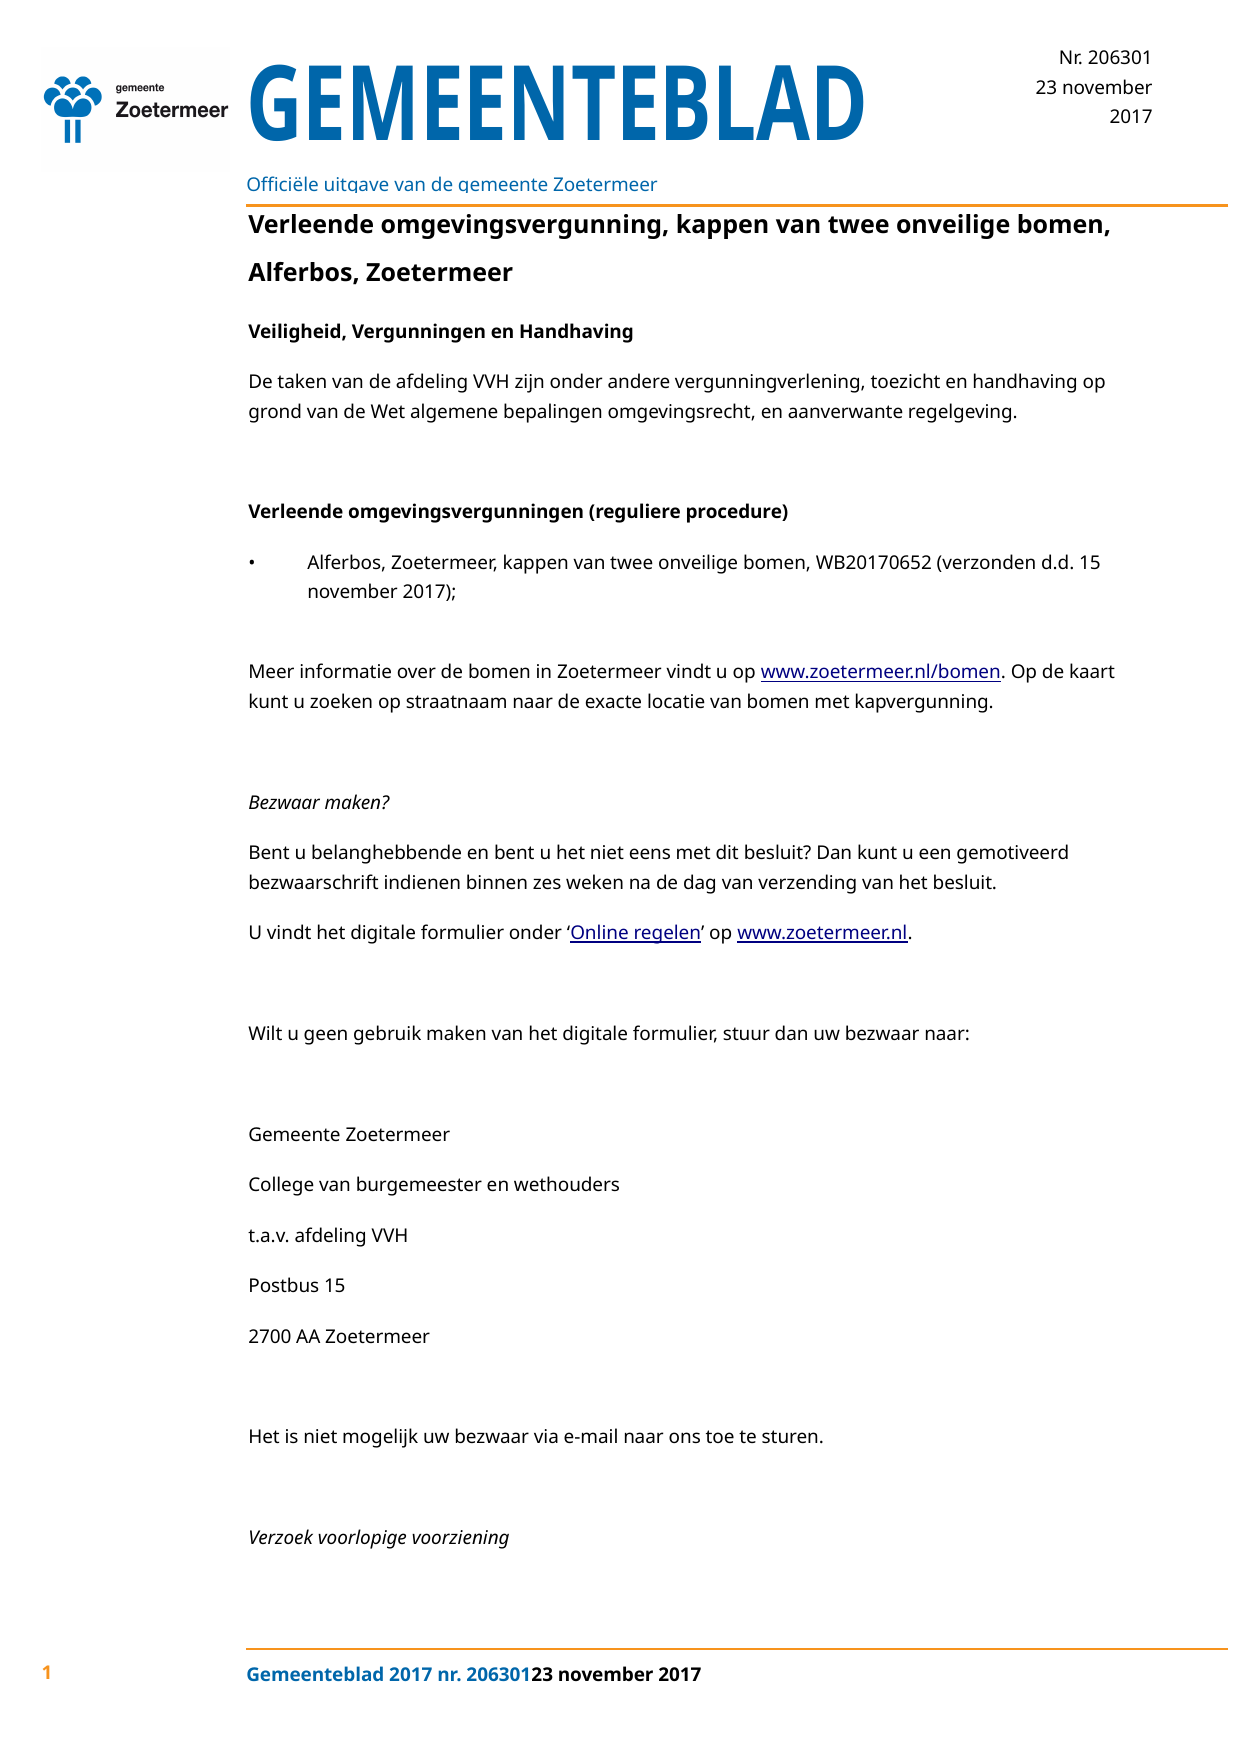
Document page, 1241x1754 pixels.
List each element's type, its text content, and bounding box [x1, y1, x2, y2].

text t.a.v. afdeling VVH [248, 1222, 1152, 1248]
text Veiligheid, Vergunningen en Handhaving [248, 318, 1152, 344]
text Gemeente Zoetermeer [248, 1121, 1152, 1147]
text U vindt het digitale formulier onder ‘Online regelen’ op www.zoetermeer.nl. [248, 919, 1152, 945]
text Verleende omgevingsvergunning, kappen van twee onveilige bomen, Alferbos, Zoetermeer [248, 207, 1152, 288]
text De taken van de afdeling VVH zijn onder andere vergunningverlening, toezicht en handhaving op grond van de Wet algemene bepalingen omgevingsrecht, en aanverwante regelgeving. [248, 368, 1152, 424]
text Wilt u geen gebruik maken van het digitale formulier, stuur dan uw bezwaar naar: [248, 1020, 1152, 1046]
text 2700 AA Zoetermeer [248, 1323, 1152, 1349]
picture [41, 47, 231, 172]
text Bezwaar maken? [248, 789, 1152, 815]
text Postbus 15 [248, 1272, 1152, 1298]
text Het is niet mogelijk uw bezwaar via e-mail naar ons toe te sturen. [248, 1424, 1152, 1449]
text Bent u belanghebbende en bent u het niet eens met dit besluit? Dan kunt u een gemotiveerd bezwaarschrift indienen binnen zes weken na de dag van verzending van het besluit. [248, 839, 1152, 895]
text Verleende omgevingsvergunningen (reguliere procedure) [248, 499, 1152, 524]
text Meer informatie over de bomen in Zoetermeer vindt u op www.zoetermeer.nl/bomen. Op de kaart kunt u zoeken op straatnaam naar de exacte locatie van bomen met kapvergunning. [248, 659, 1152, 714]
list Alferbos, Zoetermeer, kappen van twee onveilige bomen, WB20170652 (verzonden d.d. 15 november 2017); [248, 549, 1152, 604]
text Verzoek voorlopige voorziening [248, 1524, 1152, 1550]
text College van burgemeester en wethouders [248, 1172, 1152, 1197]
